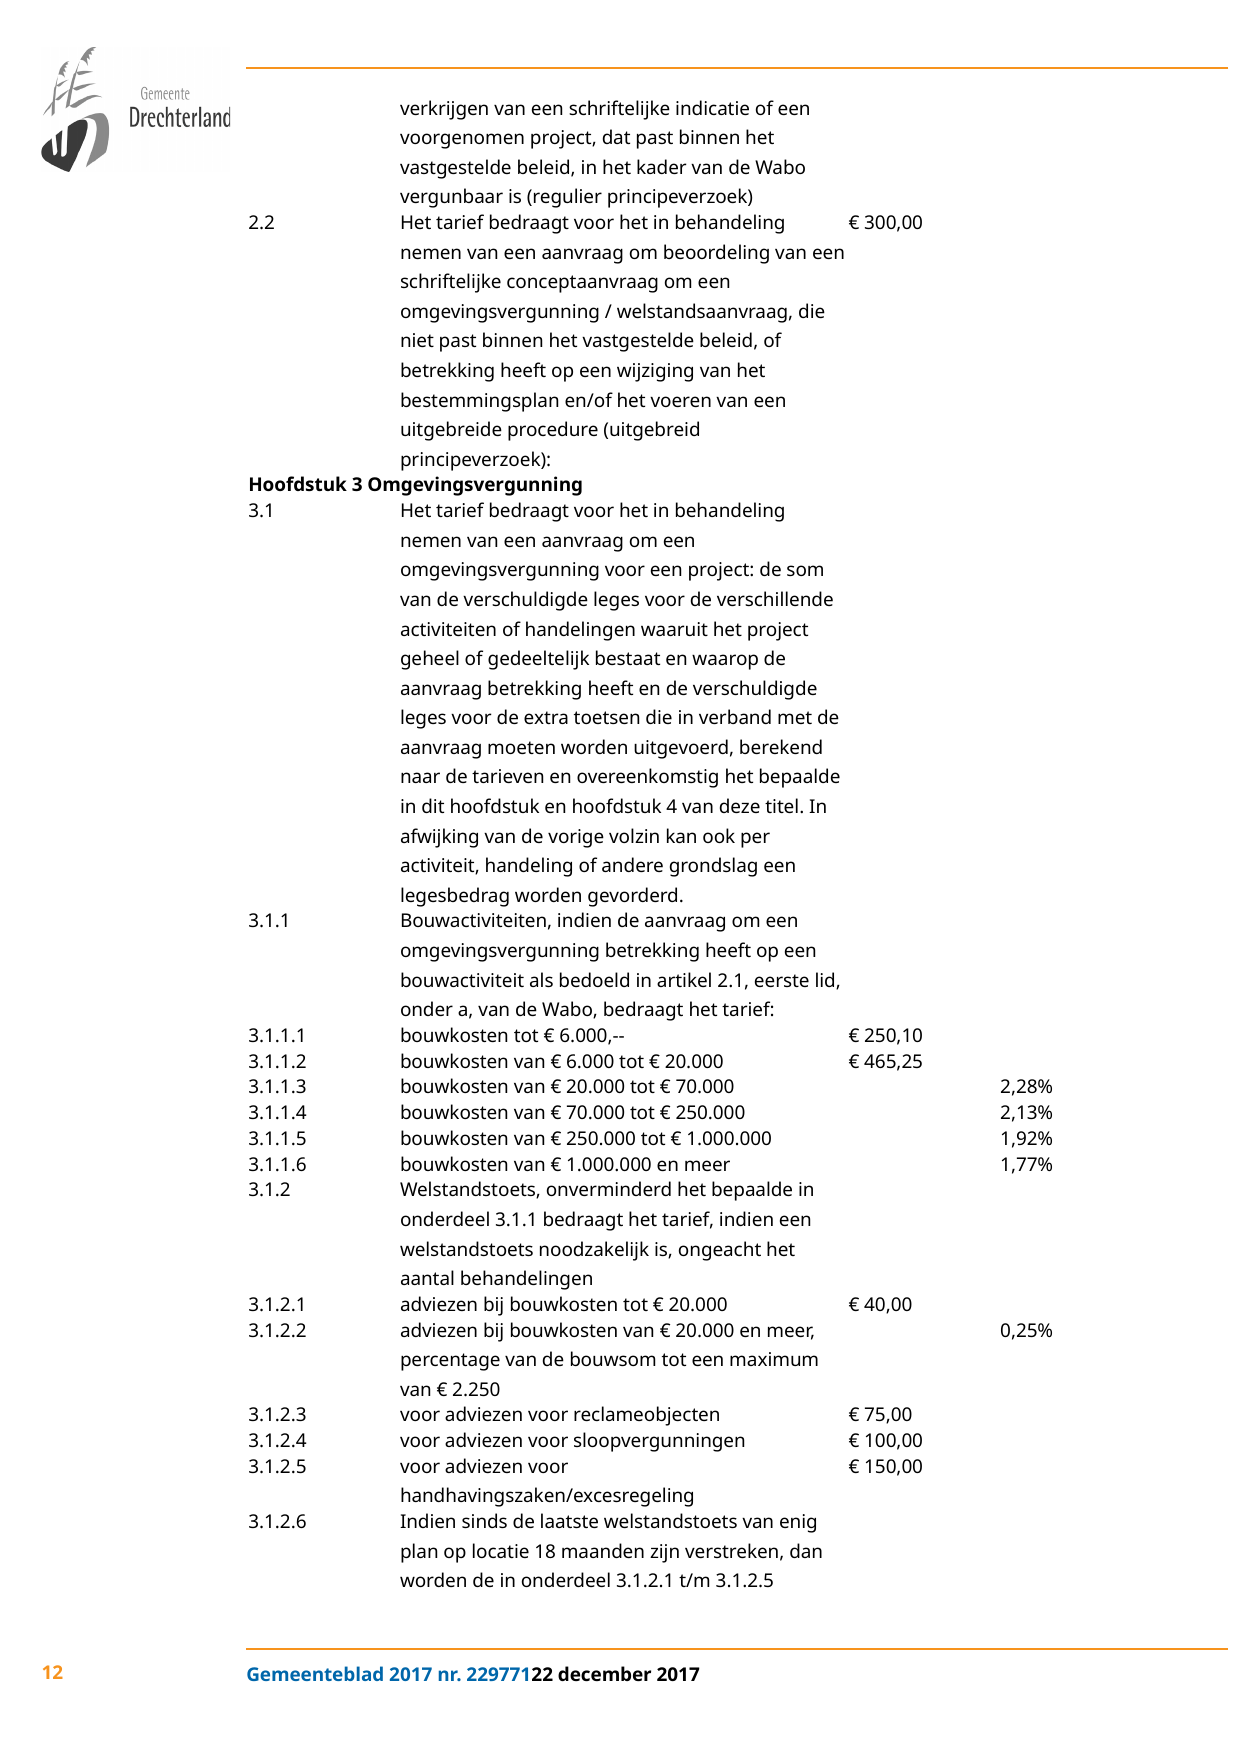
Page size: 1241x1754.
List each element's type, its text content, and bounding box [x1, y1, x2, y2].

table_cell [1000, 1291, 1152, 1317]
table_cell 3.1.2.3 [248, 1402, 400, 1427]
table_cell [848, 95, 1000, 209]
table_cell 3.1.1.4 [248, 1099, 400, 1125]
table_cell bouwkosten van € 70.000 tot € 250.000 [400, 1099, 848, 1125]
table_cell [848, 1317, 1000, 1402]
table_cell [1000, 95, 1152, 209]
table_cell bouwkosten van € 1.000.000 en meer [400, 1151, 848, 1177]
table_cell bouwkosten van € 6.000 tot € 20.000 [400, 1048, 848, 1074]
table_cell 3.1.2.1 [248, 1291, 400, 1317]
table_cell € 100,00 [848, 1428, 1000, 1453]
table_cell [1000, 1453, 1152, 1508]
table_cell [848, 1177, 1000, 1291]
table_cell 3.1.2.6 [248, 1509, 400, 1593]
table_cell [1000, 908, 1152, 1022]
table_cell bouwkosten van € 250.000 tot € 1.000.000 [400, 1125, 848, 1151]
table_cell verkrijgen van een schriftelijke indicatie of een voorgenomen project, dat past binnen het vastgestelde beleid, in het kader van de Wabo vergunbaar is (regulier principeverzoek) [400, 95, 848, 209]
table_cell € 75,00 [848, 1402, 1000, 1427]
table_cell 2,28% [1000, 1074, 1152, 1099]
table_cell [1000, 1022, 1152, 1048]
table_cell [848, 1509, 1000, 1593]
table_cell Het tarief bedraagt voor het in behandeling nemen van een aanvraag om een omgevingsvergunning voor een project: de som van de verschuldigde leges voor de verschillende activiteiten of handelingen waaruit het project geheel of gedeeltelijk bestaat en waarop de aanvraag betrekking heeft en de verschuldigde leges voor de extra toetsen die in verband met de aanvraag moeten worden uitgevoerd, berekend naar de tarieven en overeenkomstig het bepaalde in dit hoofdstuk en hoofdstuk 4 van deze titel. In afwijking van de vorige volzin kan ook per activiteit, handeling of andere grondslag een legesbedrag worden gevorderd. [400, 498, 848, 908]
table_cell voor adviezen voor sloopvergunningen [400, 1428, 848, 1453]
table_cell adviezen bij bouwkosten van € 20.000 en meer, percentage van de bouwsom tot een maximum van € 2.250 [400, 1317, 848, 1402]
table_cell bouwkosten van € 20.000 tot € 70.000 [400, 1074, 848, 1099]
table_cell [1000, 1509, 1152, 1593]
table_cell [848, 908, 1000, 1022]
table_cell bouwkosten tot € 6.000,-- [400, 1022, 848, 1048]
table_cell [848, 1074, 1000, 1099]
table_cell [848, 1151, 1000, 1177]
table_cell Welstandstoets, onverminderd het bepaalde in onderdeel 3.1.1 bedraagt het tarief, indien een welstandstoets noodzakelijk is, ongeacht het aantal behandelingen [400, 1177, 848, 1291]
table_cell 3.1.2.5 [248, 1453, 400, 1508]
table_cell 1,92% [1000, 1125, 1152, 1151]
table_cell Hoofdstuk 3 Omgevingsvergunning [248, 472, 1152, 497]
table_cell [848, 498, 1000, 908]
table_cell [1000, 1402, 1152, 1427]
table_cell 3.1.1.1 [248, 1022, 400, 1048]
table_cell voor adviezen voor reclameobjecten [400, 1402, 848, 1427]
table_cell [1000, 1428, 1152, 1453]
table_cell Bouwactiviteiten, indien de aanvraag om een omgevingsvergunning betrekking heeft op een bouwactiviteit als bedoeld in artikel 2.1, eerste lid, onder a, van de Wabo, bedraagt het tarief: [400, 908, 848, 1022]
table_cell 2,13% [1000, 1099, 1152, 1125]
table_cell [848, 1125, 1000, 1151]
table_cell Indien sinds de laatste welstandstoets van enig plan op locatie 18 maanden zijn verstreken, dan worden de in onderdeel 3.1.2.1 t/m 3.1.2.5 [400, 1509, 848, 1593]
table_cell 3.1.1.6 [248, 1151, 400, 1177]
table_cell € 465,25 [848, 1048, 1000, 1074]
table_cell [848, 1099, 1000, 1125]
table_cell 3.1.1.3 [248, 1074, 400, 1099]
table_cell adviezen bij bouwkosten tot € 20.000 [400, 1291, 848, 1317]
table_cell 3.1.1 [248, 908, 400, 1022]
table_cell € 300,00 [848, 209, 1000, 472]
table_cell 3.1.2 [248, 1177, 400, 1291]
table_cell 3.1.2.2 [248, 1317, 400, 1402]
table_cell [1000, 1177, 1152, 1291]
table_cell 3.1.2.4 [248, 1428, 400, 1453]
table_cell 3.1.1.2 [248, 1048, 400, 1074]
table_cell € 250,10 [848, 1022, 1000, 1048]
table_cell 3.1 [248, 498, 400, 908]
table_cell 3.1.1.5 [248, 1125, 400, 1151]
table_cell [248, 95, 400, 209]
table_cell voor adviezen voor handhavingszaken/excesregeling [400, 1453, 848, 1508]
table_cell 2.2 [248, 209, 400, 472]
picture [41, 47, 231, 172]
table_cell [1000, 209, 1152, 472]
table_cell 0,25% [1000, 1317, 1152, 1402]
table_cell [1000, 1048, 1152, 1074]
table_cell € 150,00 [848, 1453, 1000, 1508]
table_cell [1000, 498, 1152, 908]
table_cell 1,77% [1000, 1151, 1152, 1177]
table_cell € 40,00 [848, 1291, 1000, 1317]
table_cell Het tarief bedraagt voor het in behandeling nemen van een aanvraag om beoordeling van een schriftelijke conceptaanvraag om een omgevingsvergunning / welstandsaanvraag, die niet past binnen het vastgestelde beleid, of betrekking heeft op een wijziging van het bestemmingsplan en/of het voeren van een uitgebreide procedure (uitgebreid principeverzoek): [400, 209, 848, 472]
